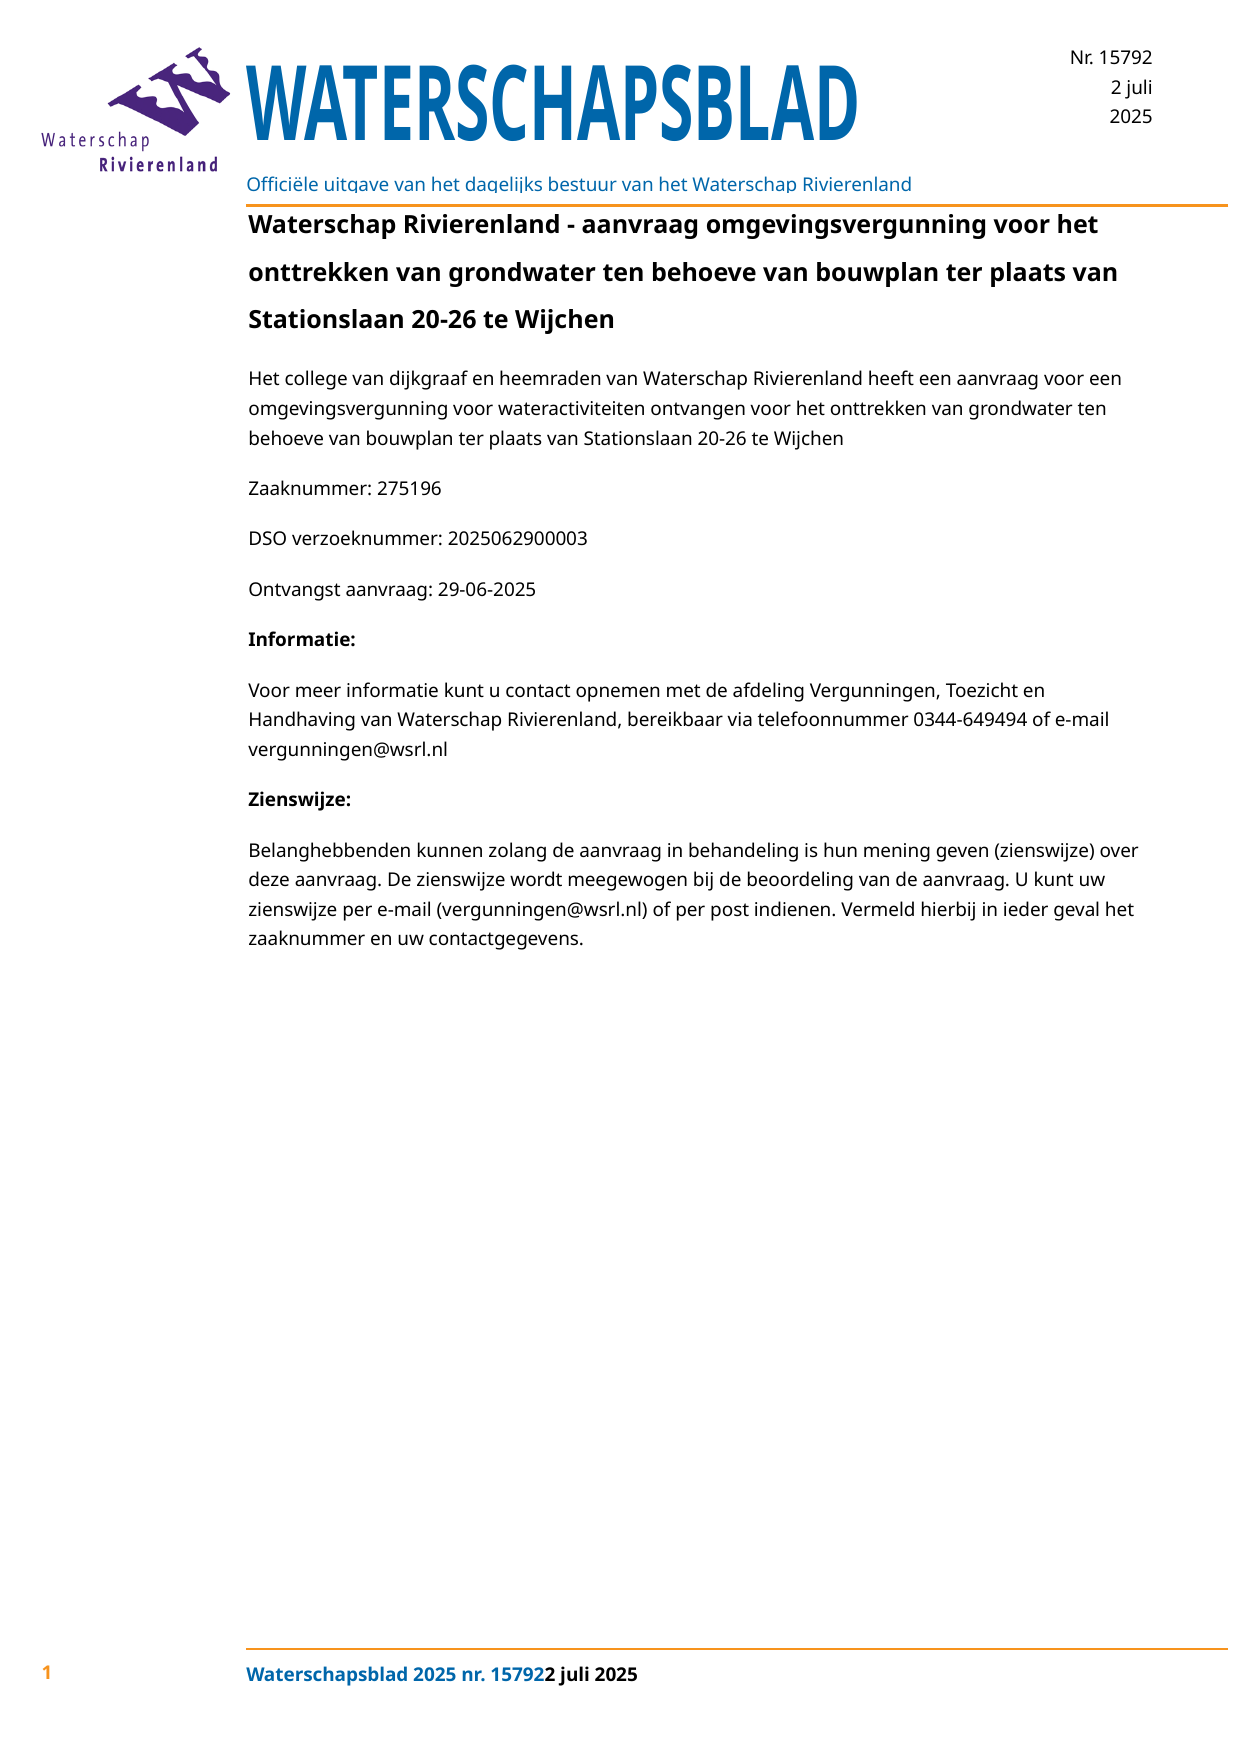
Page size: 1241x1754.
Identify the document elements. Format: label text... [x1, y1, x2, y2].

text Voor meer informatie kunt u contact opnemen met de afdeling Vergunningen, Toezicht en Handhaving van Waterschap Rivierenland, bereikbaar via telefoonnummer 0344-649494 of e-mail vergunningen@wsrl.nl [248, 677, 1152, 762]
text Zaaknummer: 275196 [248, 475, 1152, 501]
text Waterschap Rivierenland - aanvraag omgevingsvergunning voor het onttrekken van grondwater ten behoeve van bouwplan ter plaats van Stationslaan 20-26 te Wijchen [248, 207, 1152, 336]
text Ontvangst aanvraag: 29-06-2025 [248, 576, 1152, 602]
picture [41, 47, 231, 172]
text Informatie: [248, 626, 1152, 652]
text Het college van dijkgraaf en heemraden van Waterschap Rivierenland heeft een aanvraag voor een omgevingsvergunning voor wateractiviteiten ontvangen voor het onttrekken van grondwater ten behoeve van bouwplan ter plaats van Stationslaan 20-26 te Wijchen [248, 366, 1152, 450]
text Belanghebbenden kunnen zolang de aanvraag in behandeling is hun mening geven (zienswijze) over deze aanvraag. De zienswijze wordt meegewogen bij de beoordeling van de aanvraag. U kunt uw zienswijze per e-mail (vergunningen@wsrl.nl) of per post indienen. Vermeld hierbij in ieder geval het zaaknummer en uw contactgegevens. [248, 837, 1152, 951]
text Zienswijze: [248, 786, 1152, 812]
text DSO verzoeknummer: 2025062900003 [248, 526, 1152, 551]
